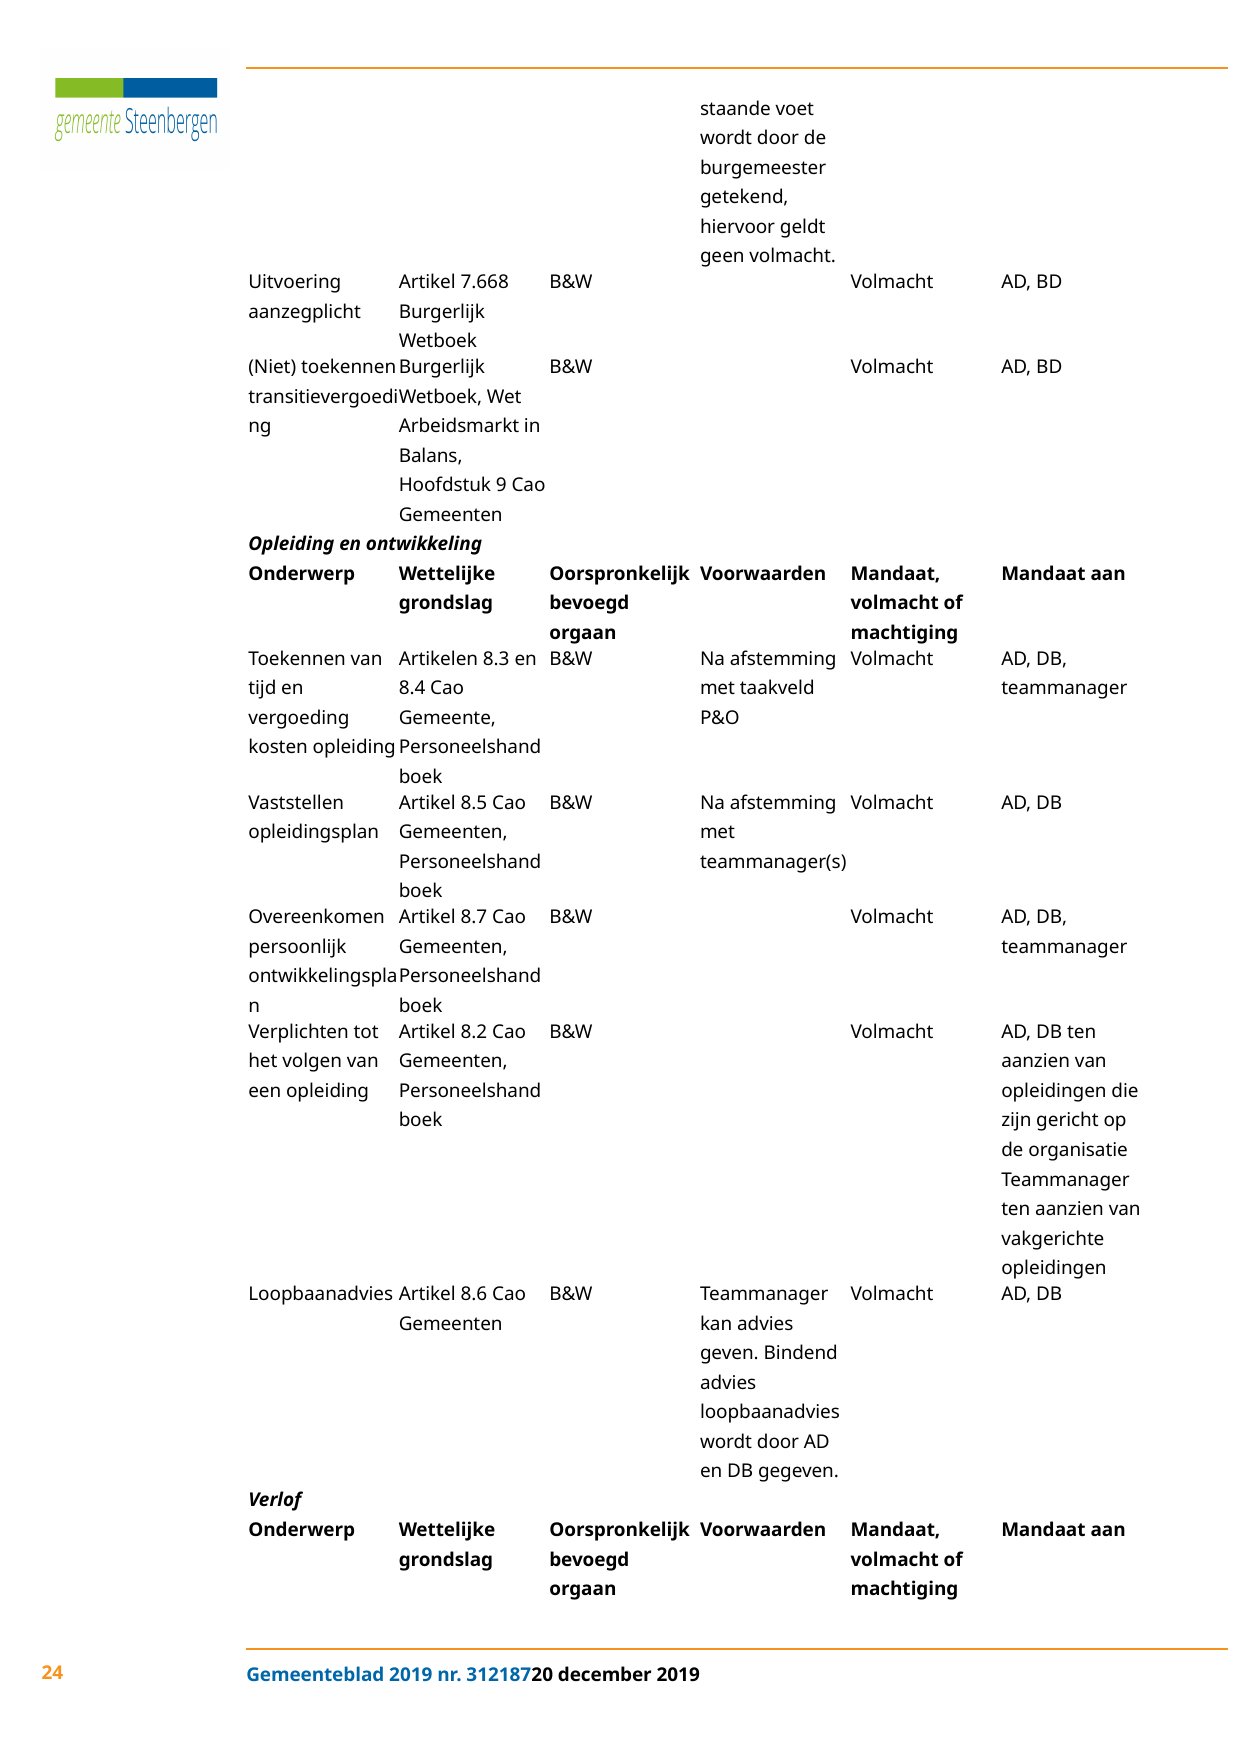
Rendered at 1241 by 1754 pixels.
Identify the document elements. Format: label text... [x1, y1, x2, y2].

table_cell Artikel 8.6 Cao Gemeenten [399, 1280, 549, 1483]
table_cell AD, DB, teammanager [1001, 903, 1152, 1018]
table_cell Artikelen 8.3 en 8.4 Cao Gemeente, Personeelshandboek [399, 645, 549, 789]
table_header Wettelijke grondslag [399, 1516, 549, 1601]
table_header Onderwerp [248, 1516, 398, 1601]
text Verlof [248, 1487, 1152, 1512]
table_cell [700, 1018, 850, 1280]
table_cell Volmacht [850, 1018, 1001, 1280]
table_cell Na afstemming met teammanager(s) [700, 789, 850, 903]
table_header Mandaat aan [1001, 1516, 1152, 1601]
table_cell B&W [549, 269, 700, 353]
table_cell [700, 353, 850, 527]
table_cell B&W [549, 1280, 700, 1483]
table_cell [850, 95, 1001, 268]
table_cell Volmacht [850, 789, 1001, 903]
table_cell [700, 903, 850, 1018]
table_cell [1001, 95, 1152, 268]
table_cell [700, 269, 850, 353]
table_header Oorspronkelijk bevoegd orgaan [549, 1516, 700, 1601]
table_header Mandaat, volmacht of machtiging [850, 560, 1001, 645]
table_header Onderwerp [248, 560, 398, 645]
table_cell AD, DB [1001, 789, 1152, 903]
table_header Wettelijke grondslag [399, 560, 549, 645]
table_cell Artikel 8.5 Cao Gemeenten, Personeelshandboek [399, 789, 549, 903]
table_cell AD, DB [1001, 1280, 1152, 1483]
table_cell Volmacht [850, 645, 1001, 789]
table_cell AD, BD [1001, 353, 1152, 527]
table_cell Vaststellen opleidingsplan [248, 789, 398, 903]
table_cell AD, BD [1001, 269, 1152, 353]
table_cell [549, 95, 700, 268]
table_header Voorwaarden [700, 560, 850, 645]
picture [41, 47, 231, 172]
table_cell B&W [549, 789, 700, 903]
table_cell Uitvoering aanzegplicht [248, 269, 398, 353]
table_cell (Niet) toekennen transitievergoeding [248, 353, 398, 527]
table_cell Volmacht [850, 353, 1001, 527]
table_cell Volmacht [850, 903, 1001, 1018]
table_cell AD, DB ten aanzien van opleidingen die zijn gericht op de organisatie Teammanager ten aanzien van vakgerichte opleidingen [1001, 1018, 1152, 1280]
table_cell Artikel 7.668 Burgerlijk Wetboek [399, 269, 549, 353]
table_cell Volmacht [850, 269, 1001, 353]
table_cell [248, 95, 398, 268]
table_cell Loopbaanadvies [248, 1280, 398, 1483]
text Opleiding en ontwikkeling [248, 530, 1152, 556]
table_cell Overeenkomen persoonlijk ontwikkelingsplan [248, 903, 398, 1018]
table_cell Burgerlijk Wetboek, Wet Arbeidsmarkt in Balans, Hoofdstuk 9 Cao Gemeenten [399, 353, 549, 527]
table_cell B&W [549, 645, 700, 789]
table_header Mandaat aan [1001, 560, 1152, 645]
table_cell B&W [549, 903, 700, 1018]
table_cell B&W [549, 1018, 700, 1280]
table_cell Artikel 8.7 Cao Gemeenten, Personeelshandboek [399, 903, 549, 1018]
table_cell Artikel 8.2 Cao Gemeenten, Personeelshandboek [399, 1018, 549, 1280]
table_header Voorwaarden [700, 1516, 850, 1601]
table_cell Na afstemming met taakveld P&O [700, 645, 850, 789]
table_cell Volmacht [850, 1280, 1001, 1483]
table_cell [399, 95, 549, 268]
table_cell AD, DB, teammanager [1001, 645, 1152, 789]
table_cell Toekennen van tijd en vergoeding kosten opleiding [248, 645, 398, 789]
table_header Mandaat, volmacht of machtiging [850, 1516, 1001, 1601]
table_cell Teammanager kan advies geven. Bindend advies loopbaanadvies wordt door AD en DB gegeven. [700, 1280, 850, 1483]
table_cell staande voet wordt door de burgemeester getekend, hiervoor geldt geen volmacht. [700, 95, 850, 268]
table_header Oorspronkelijk bevoegd orgaan [549, 560, 700, 645]
table_cell B&W [549, 353, 700, 527]
table_cell Verplichten tot het volgen van een opleiding [248, 1018, 398, 1280]
